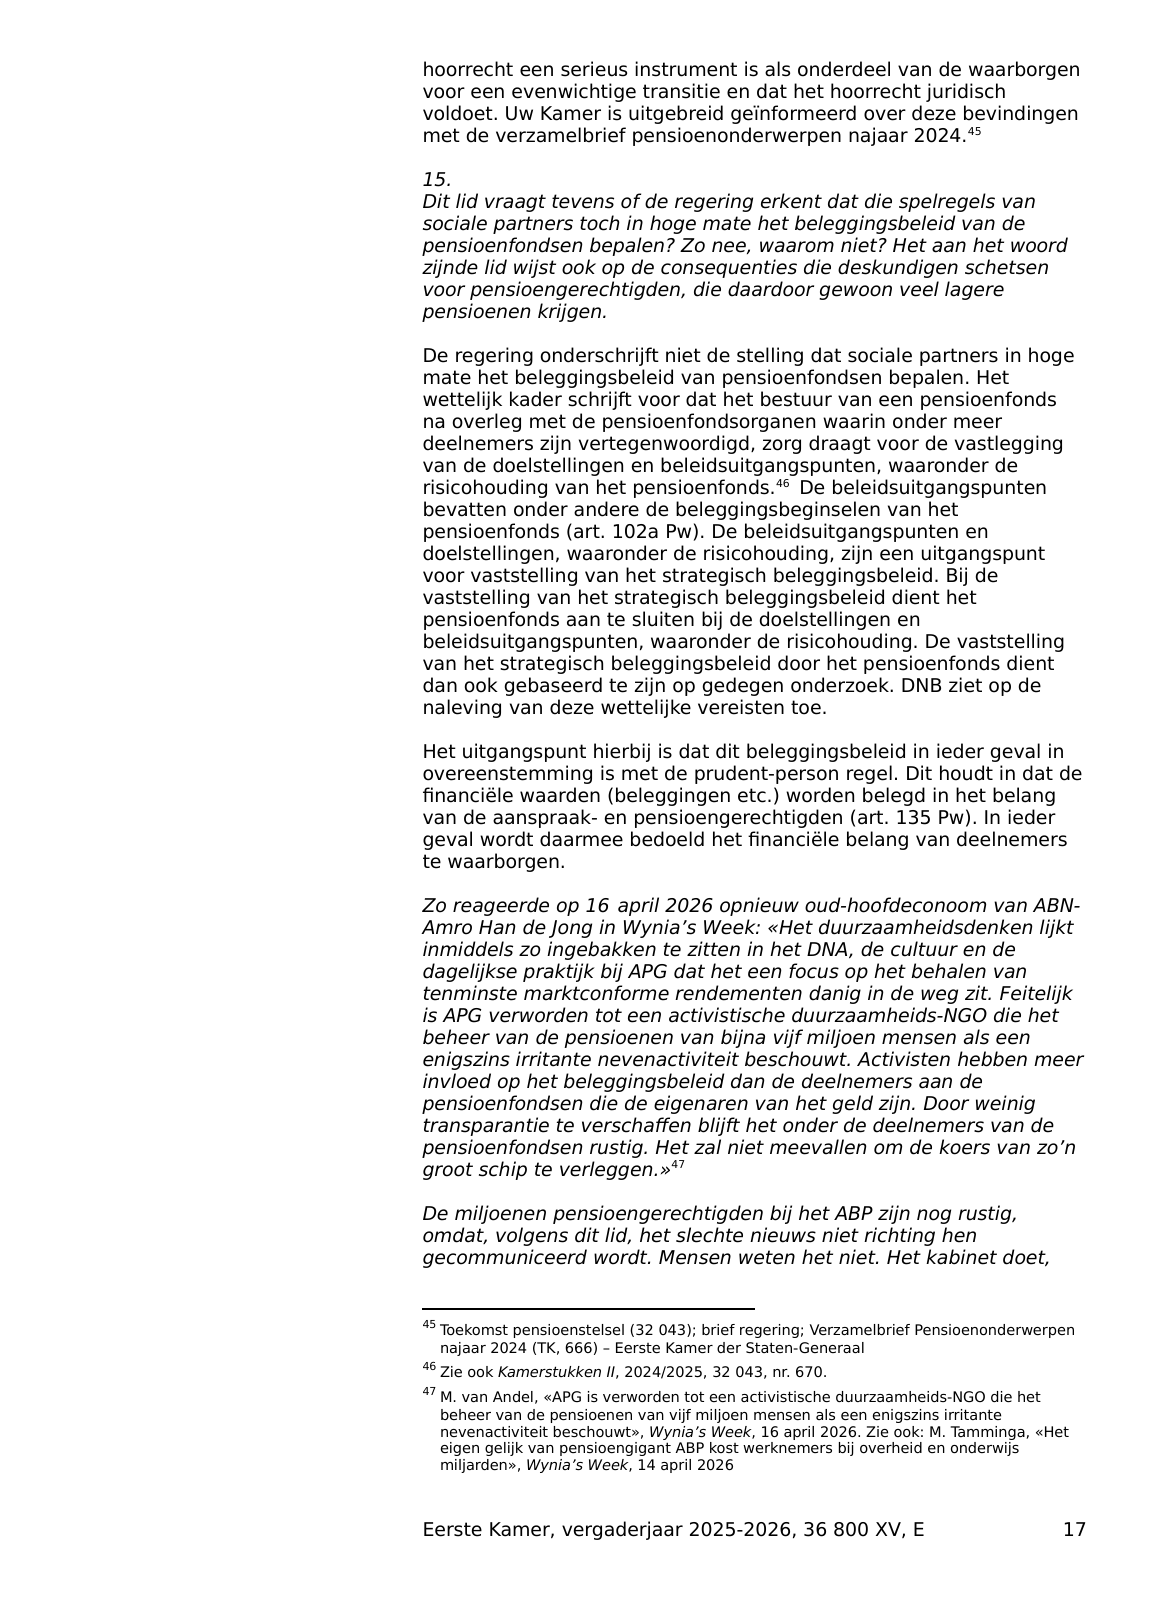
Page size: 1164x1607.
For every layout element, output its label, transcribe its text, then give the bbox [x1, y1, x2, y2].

text Toekomst pensioenstelsel (32 043); brief regering; Verzamelbrief Pensioenonderwerpen najaar 2024 (TK, 666) – Eerste Kamer der Staten-Generaal [422, 1318, 1087, 1357]
text Het uitgangspunt hierbij is dat dit beleggingsbeleid in ieder geval in overeenstemming is met de prudent-person regel. Dit houdt in dat de financiële waarden (beleggingen etc.) worden belegd in het belang van de aanspraak- en pensioengerechtigden (art. 135 Pw). In ieder geval wordt daarmee bedoeld het financiële belang van deelnemers te waarborgen. [422, 741, 1087, 873]
text M. van Andel, «APG is verworden tot een activistische duurzaamheids-NGO die het beheer van de pensioenen van vijf miljoen mensen als een enigszins irritante nevenactiviteit beschouwt», Wynia’s Week, 16 april 2026. Zie ook: M. Tamminga, «Het eigen gelijk van pensioengigant ABP kost werknemers bij overheid en onderwijs miljarden», Wynia’s Week, 14 april 2026 [422, 1385, 1087, 1474]
text hoorrecht een serieus instrument is als onderdeel van de waarborgen voor een evenwichtige transitie en dat het hoorrecht juridisch voldoet. Uw Kamer is uitgebreid geïnformeerd over deze bevindingen met de verzamelbrief pensioenonderwerpen najaar 2024. [422, 59, 1087, 147]
text De regering onderschrijft niet de stelling dat sociale partners in hoge mate het beleggingsbeleid van pensioenfondsen bepalen. Het wettelijk kader schrijft voor dat het bestuur van een pensioenfonds na overleg met de pensioenfondsorganen waarin onder meer deelnemers zijn vertegenwoordigd, zorg draagt voor de vastlegging van de doelstellingen en beleidsuitgangspunten, waaronder de risicohouding van het pensioenfonds. De beleidsuitgangspunten bevatten onder andere de beleggingsbeginselen van het pensioenfonds (art. 102a Pw). De beleidsuitgangspunten en doelstellingen, waaronder de risicohouding, zijn een uitgangspunt voor vaststelling van het strategisch beleggingsbeleid. Bij de vaststelling van het strategisch beleggingsbeleid dient het pensioenfonds aan te sluiten bij de doelstellingen en beleidsuitgangspunten, waaronder de risicohouding. De vaststelling van het strategisch beleggingsbeleid door het pensioenfonds dient dan ook gebaseerd te zijn op gedegen onderzoek. DNB ziet op de naleving van deze wettelijke vereisten toe. [422, 345, 1087, 719]
text De miljoenen pensioengerechtigden bij het ABP zijn nog rustig, omdat, volgens dit lid, het slechte nieuws niet richting hen gecommuniceerd wordt. Mensen weten het niet. Het kabinet doet, [422, 1203, 1087, 1269]
text Dit lid vraagt tevens of de regering erkent dat die spelregels van sociale partners toch in hoge mate het beleggingsbeleid van de pensioenfondsen bepalen? Zo nee, waarom niet? Het aan het woord zijnde lid wijst ook op de consequenties die deskundigen schetsen voor pensioengerechtigden, die daardoor gewoon veel lagere pensioenen krijgen. [422, 191, 1087, 323]
text Zie ook Kamerstukken II, 2024/2025, 32 043, nr. 670. [422, 1360, 1087, 1382]
text 15. [422, 169, 1087, 191]
text Zo reageerde op 16 april 2026 opnieuw oud-hoofdeconoom van ABN-Amro Han de Jong in Wynia’s Week: «Het duurzaamheidsdenken lijkt inmiddels zo ingebakken te zitten in het DNA, de cultuur en de dagelijkse praktijk bij APG dat het een focus op het behalen van tenminste marktconforme rendementen danig in de weg zit. Feitelijk is APG verworden tot een activistische duurzaamheids-NGO die het beheer van de pensioenen van bijna vijf miljoen mensen als een enigszins irritante nevenactiviteit beschouwt. Activisten hebben meer invloed op het beleggingsbeleid dan de deelnemers aan de pensioenfondsen die de eigenaren van het geld zijn. Door weinig transparantie te verschaffen blijft het onder de deelnemers van de pensioenfondsen rustig. Het zal niet meevallen om de koers van zo’n groot schip te verleggen.» [422, 895, 1087, 1181]
